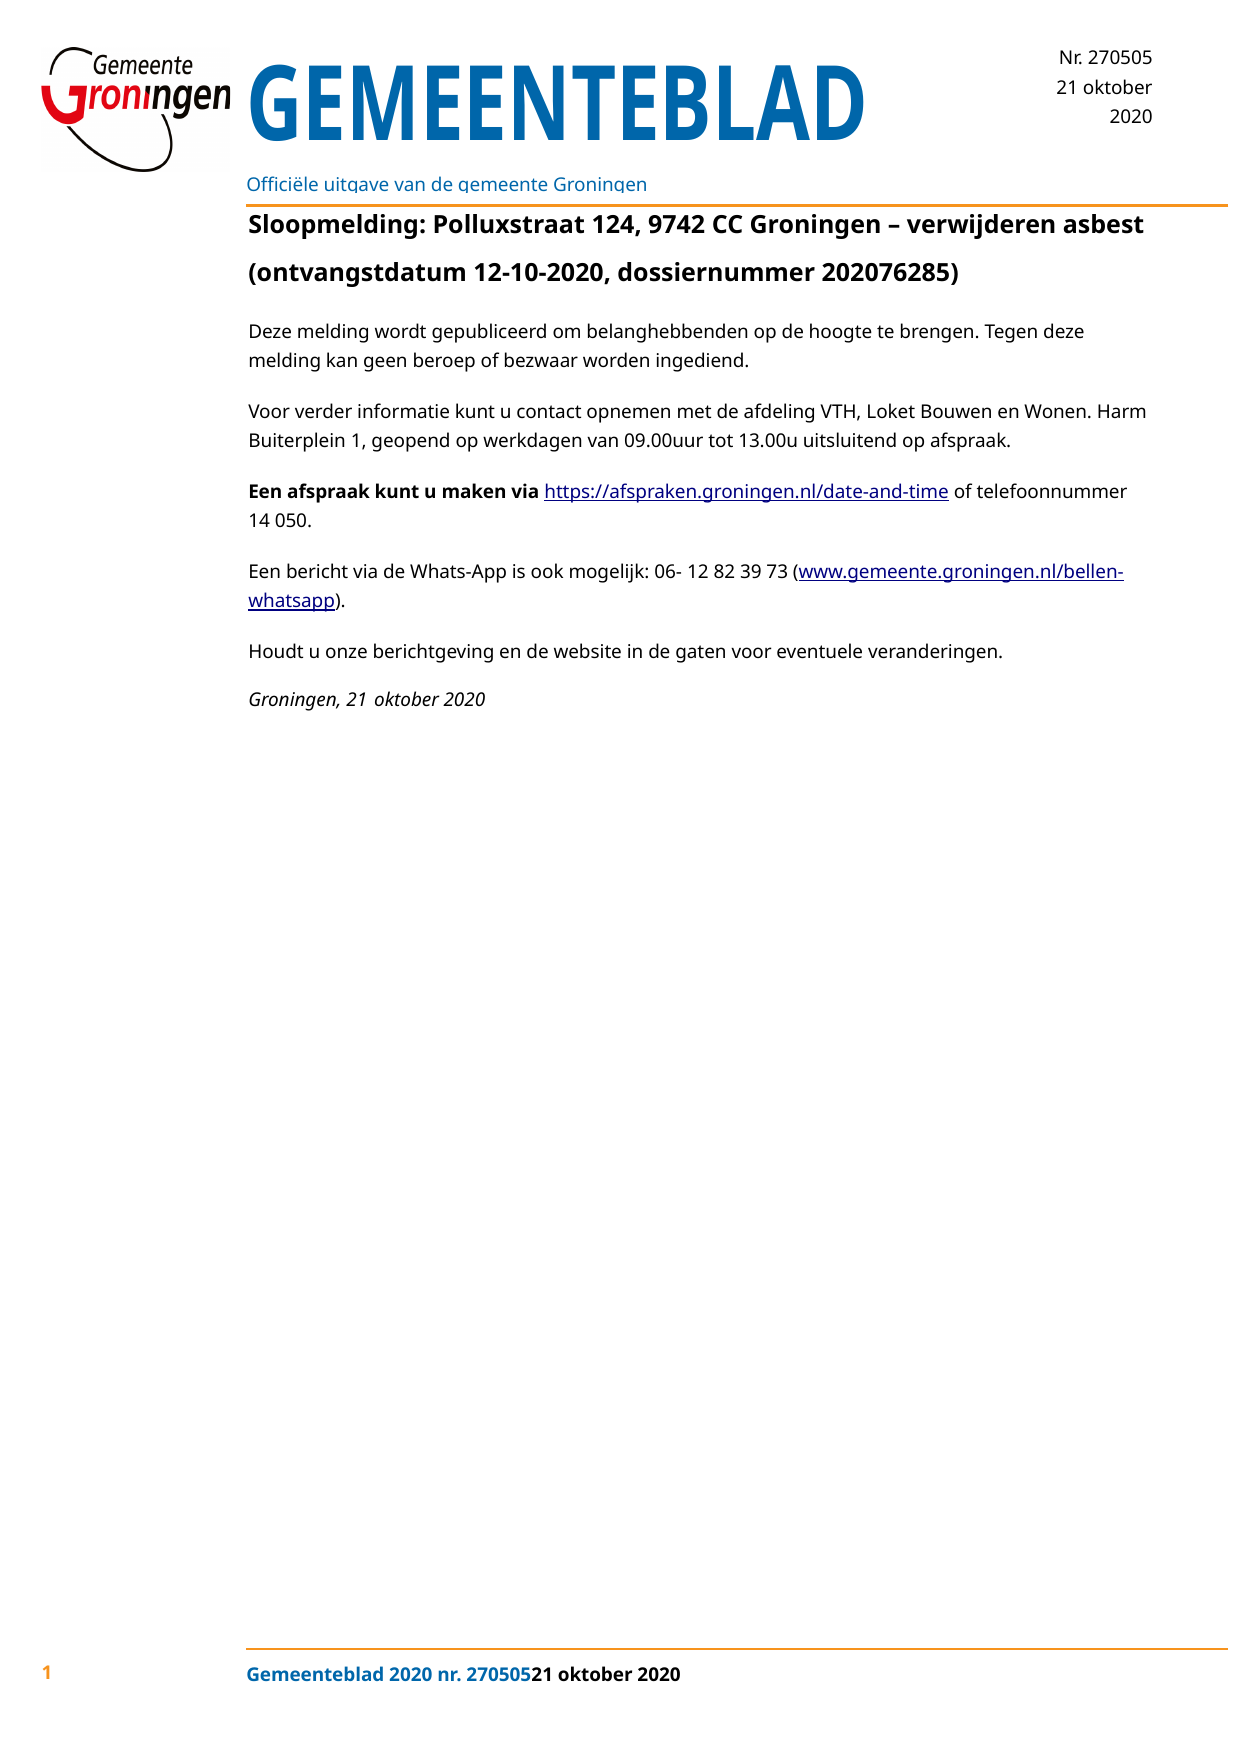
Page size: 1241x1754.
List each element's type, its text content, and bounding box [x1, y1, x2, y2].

text Een afspraak kunt u maken via https://afspraken.groningen.nl/date-and-time of telefoonnummer 14 050. [248, 478, 1152, 533]
text Deze melding wordt gepubliceerd om belanghebbenden op de hoogte te brengen. Tegen deze melding kan geen beroep of bezwaar worden ingediend. [248, 318, 1152, 373]
text Een bericht via de Whats-App is ook mogelijk: 06- 12 82 39 73 (www.gemeente.groningen.nl/bellen-whatsapp). [248, 558, 1152, 613]
text Groningen, 21 oktober 2020 [248, 686, 1152, 711]
picture [41, 47, 231, 172]
text Houdt u onze berichtgeving en de website in de gaten voor eventuele veranderingen. [248, 638, 1152, 664]
text Sloopmelding: Polluxstraat 124, 9742 CC Groningen – verwijderen asbest (ontvangstdatum 12-10-2020, dossiernummer 202076285) [248, 207, 1152, 288]
text Voor verder informatie kunt u contact opnemen met de afdeling VTH, Loket Bouwen en Wonen. Harm Buiterplein 1, geopend op werkdagen van 09.00uur tot 13.00u uitsluitend op afspraak. [248, 398, 1152, 453]
